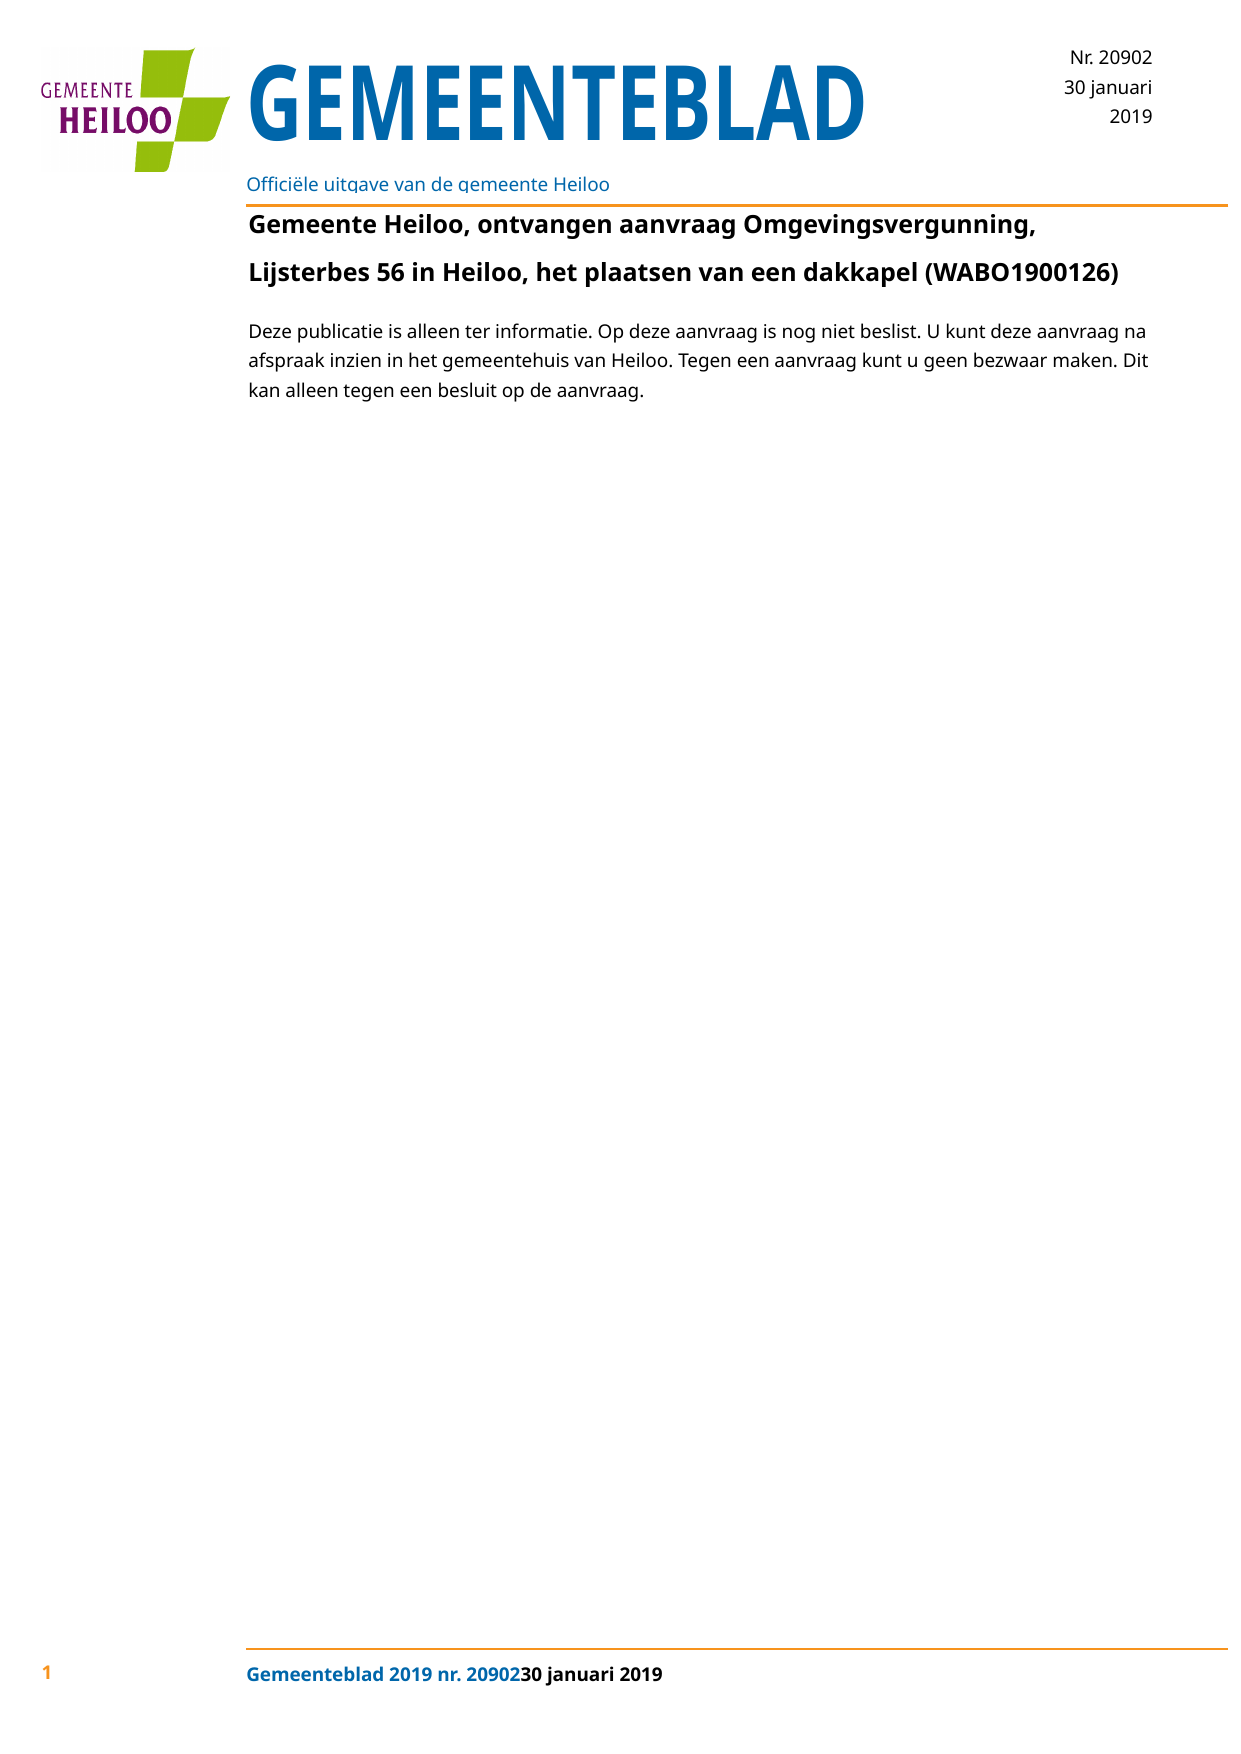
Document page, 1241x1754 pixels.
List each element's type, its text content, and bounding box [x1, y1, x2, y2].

text Gemeente Heiloo, ontvangen aanvraag Omgevingsvergunning, Lijsterbes 56 in Heiloo, het plaatsen van een dakkapel (WABO1900126) [248, 207, 1152, 288]
picture [41, 47, 231, 172]
text Deze publicatie is alleen ter informatie. Op deze aanvraag is nog niet beslist. U kunt deze aanvraag na afspraak inzien in het gemeentehuis van Heiloo. Tegen een aanvraag kunt u geen bezwaar maken. Dit kan alleen tegen een besluit op de aanvraag. [248, 318, 1152, 403]
